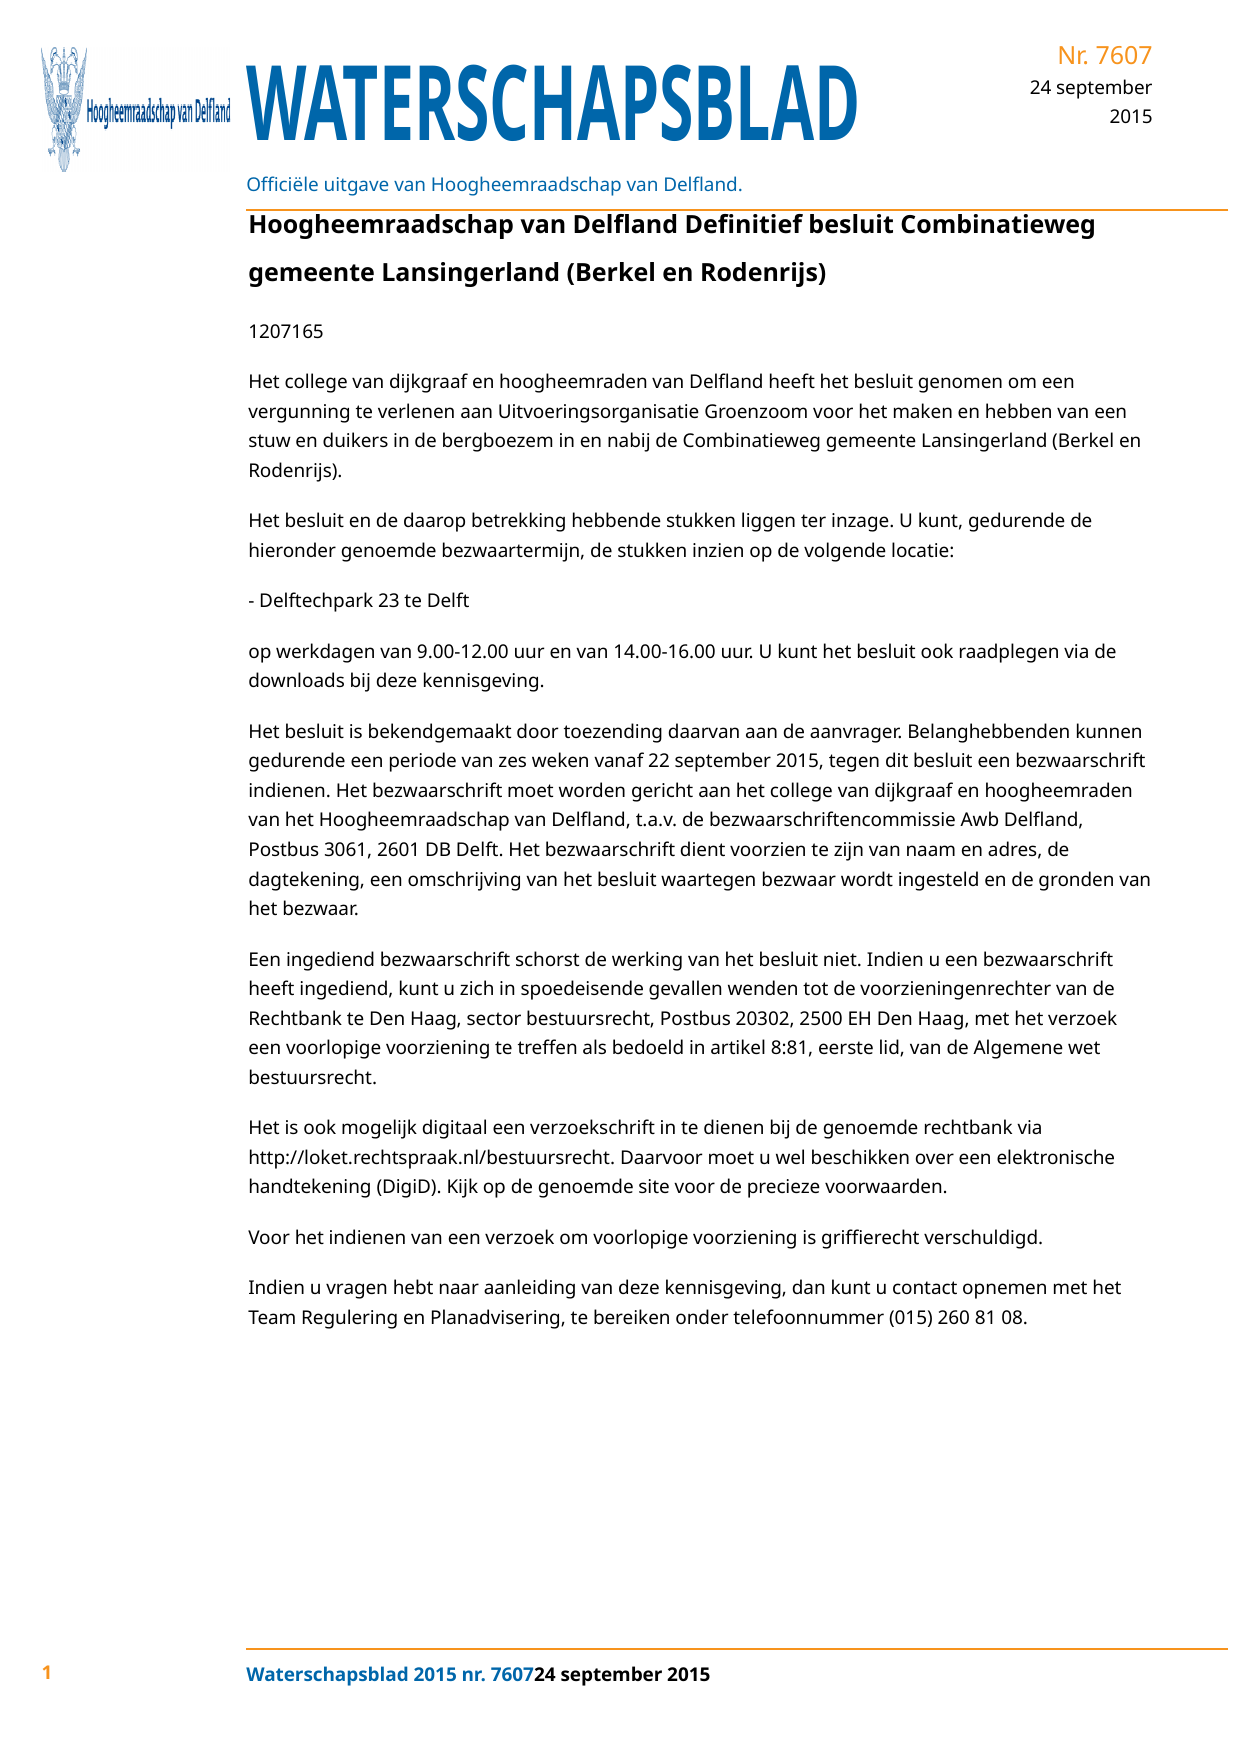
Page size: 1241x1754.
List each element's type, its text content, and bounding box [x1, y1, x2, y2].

text Voor het indienen van een verzoek om voorlopige voorziening is griffierecht verschuldigd. [248, 1224, 1152, 1250]
text op werkdagen van 9.00-12.00 uur en van 14.00-16.00 uur. U kunt het besluit ook raadplegen via de downloads bij deze kennisgeving. [248, 638, 1152, 693]
text 1207165 [248, 318, 1152, 344]
text Het besluit en de daarop betrekking hebbende stukken liggen ter inzage. U kunt, gedurende de hieronder genoemde bezwaartermijn, de stukken inzien op de volgende locatie: [248, 507, 1152, 563]
text Het is ook mogelijk digitaal een verzoekschrift in te dienen bij de genoemde rechtbank via http://loket.rechtspraak.nl/bestuursrecht. Daarvoor moet u wel beschikken over een elektronische handtekening (DigiD). Kijk op de genoemde site voor de precieze voorwaarden. [248, 1114, 1152, 1199]
text - Delftechpark 23 te Delft [248, 587, 1152, 613]
text Het college van dijkgraaf en hoogheemraden van Delfland heeft het besluit genomen om een vergunning te verlenen aan Uitvoeringsorganisatie Groenzoom voor het maken en hebben van een stuw en duikers in de bergboezem in en nabij de Combinatieweg gemeente Lansingerland (Berkel en Rodenrijs). [248, 368, 1152, 483]
text Hoogheemraadschap van Delfland Definitief besluit Combinatieweg gemeente Lansingerland (Berkel en Rodenrijs) [248, 211, 1152, 288]
text Indien u vragen hebt naar aanleiding van deze kennisgeving, dan kunt u contact opnemen met het Team Regulering en Planadvisering, te bereiken onder telefoonnummer (015) 260 81 08. [248, 1274, 1152, 1330]
picture [41, 47, 231, 172]
text Het besluit is bekendgemaakt door toezending daarvan aan de aanvrager. Belanghebbenden kunnen gedurende een periode van zes weken vanaf 22 september 2015, tegen dit besluit een bezwaarschrift indienen. Het bezwaarschrift moet worden gericht aan het college van dijkgraaf en hoogheemraden van het Hoogheemraadschap van Delfland, t.a.v. de bezwaarschriftencommissie Awb Delfland, Postbus 3061, 2601 DB Delft. Het bezwaarschrift dient voorzien te zijn van naam en adres, de dagtekening, een omschrijving van het besluit waartegen bezwaar wordt ingesteld en de gronden van het bezwaar. [248, 718, 1152, 921]
text Een ingediend bezwaarschrift schorst de werking van het besluit niet. Indien u een bezwaarschrift heeft ingediend, kunt u zich in spoedeisende gevallen wenden tot de voorzieningenrechter van de Rechtbank te Den Haag, sector bestuursrecht, Postbus 20302, 2500 EH Den Haag, met het verzoek een voorlopige voorziening te treffen als bedoeld in artikel 8:81, eerste lid, van de Algemene wet bestuursrecht. [248, 946, 1152, 1090]
